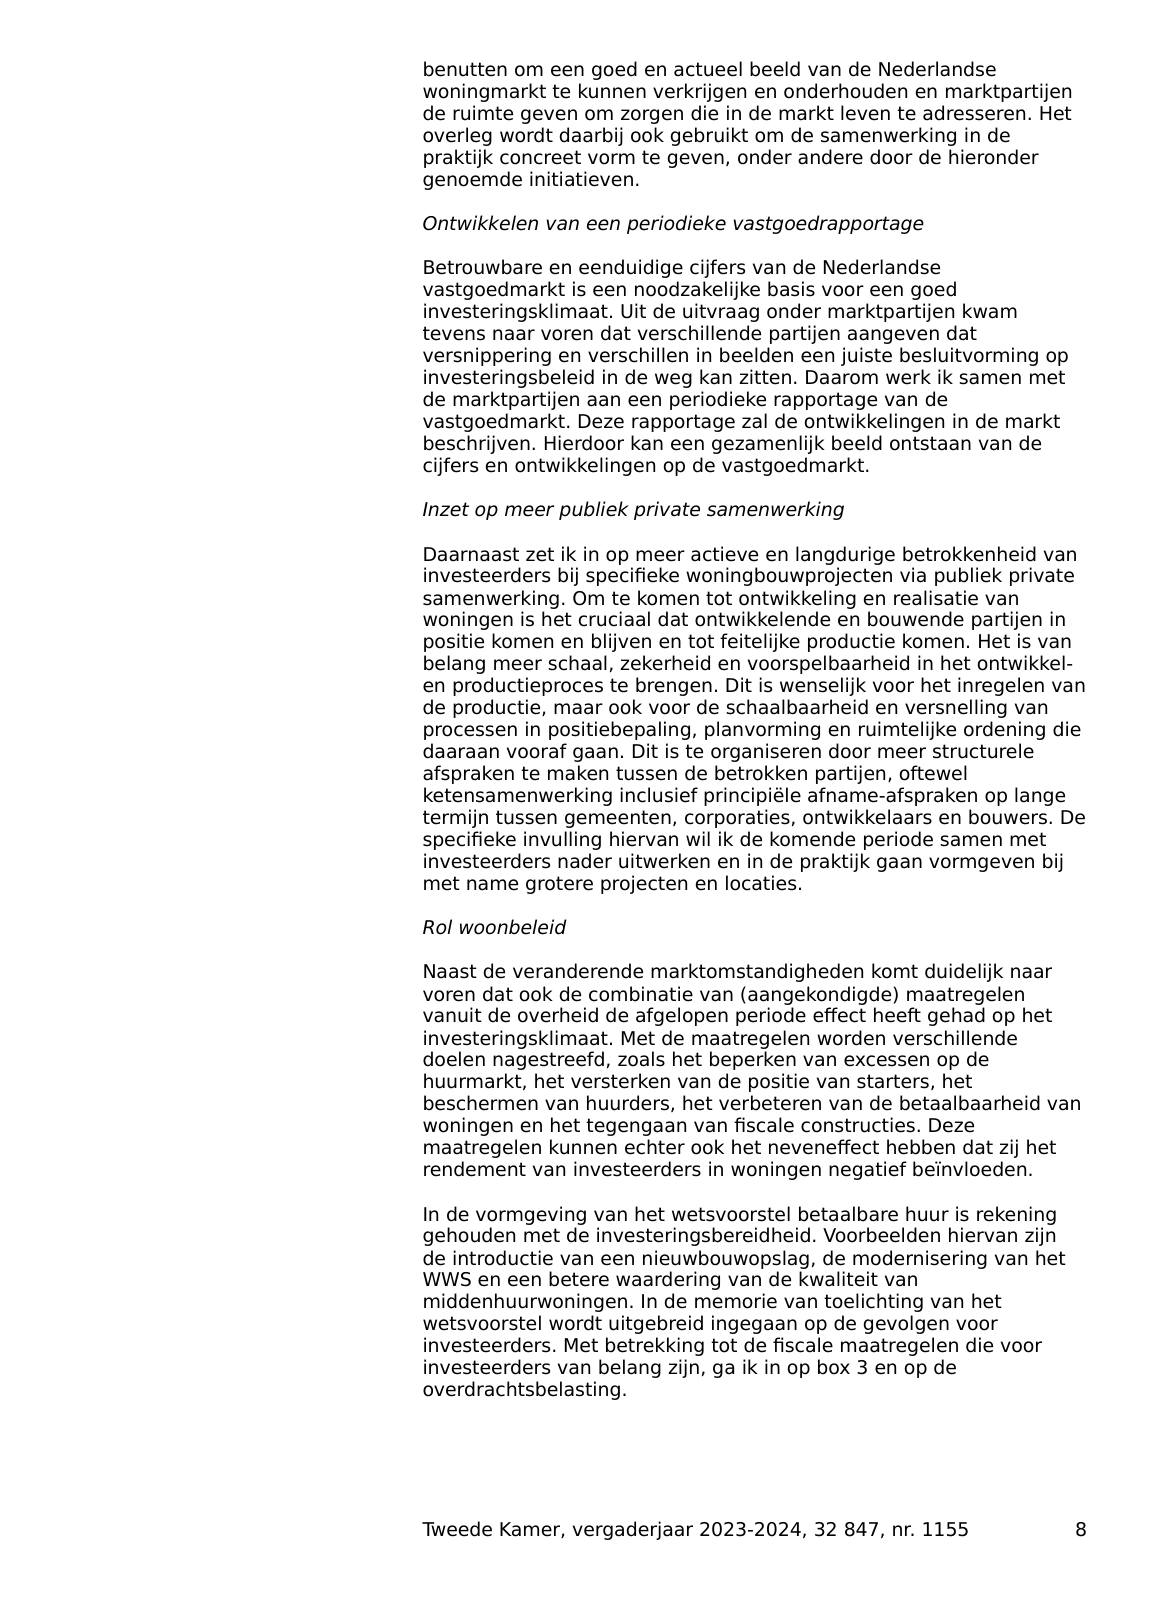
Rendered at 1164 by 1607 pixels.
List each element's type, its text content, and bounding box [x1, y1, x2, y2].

subtitle Rol woonbeleid [422, 917, 1087, 939]
text benutten om een goed en actueel beeld van de Nederlandse woningmarkt te kunnen verkrijgen en onderhouden en marktpartijen de ruimte geven om zorgen die in de markt leven te adresseren. Het overleg wordt daarbij ook gebruikt om de samenwerking in de praktijk concreet vorm te geven, onder andere door de hieronder genoemde initiatieven. [422, 59, 1087, 191]
text Naast de veranderende marktomstandigheden komt duidelijk naar voren dat ook de combinatie van (aangekondigde) maatregelen vanuit de overheid de afgelopen periode effect heeft gehad op het investeringsklimaat. Met de maatregelen worden verschillende doelen nagestreefd, zoals het beperken van excessen op de huurmarkt, het versterken van de positie van starters, het beschermen van huurders, het verbeteren van de betaalbaarheid van woningen en het tegengaan van fiscale constructies. Deze maatregelen kunnen echter ook het neveneffect hebben dat zij het rendement van investeerders in woningen negatief beïnvloeden. [422, 961, 1087, 1181]
subtitle Inzet op meer publiek private samenwerking [422, 499, 1087, 521]
text Betrouwbare en eenduidige cijfers van de Nederlandse vastgoedmarkt is een noodzakelijke basis voor een goed investeringsklimaat. Uit de uitvraag onder marktpartijen kwam tevens naar voren dat verschillende partijen aangeven dat versnippering en verschillen in beelden een juiste besluitvorming op investeringsbeleid in de weg kan zitten. Daarom werk ik samen met de marktpartijen aan een periodieke rapportage van de vastgoedmarkt. Deze rapportage zal de ontwikkelingen in de markt beschrijven. Hierdoor kan een gezamenlijk beeld ontstaan van de cijfers en ontwikkelingen op de vastgoedmarkt. [422, 257, 1087, 477]
text In de vormgeving van het wetsvoorstel betaalbare huur is rekening gehouden met de investeringsbereidheid. Voorbeelden hiervan zijn de introductie van een nieuwbouwopslag, de modernisering van het WWS en een betere waardering van de kwaliteit van middenhuurwoningen. In de memorie van toelichting van het wetsvoorstel wordt uitgebreid ingegaan op de gevolgen voor investeerders. Met betrekking tot de fiscale maatregelen die voor investeerders van belang zijn, ga ik in op box 3 en op de overdrachtsbelasting. [422, 1203, 1087, 1401]
subtitle Ontwikkelen van een periodieke vastgoedrapportage [422, 213, 1087, 235]
text Daarnaast zet ik in op meer actieve en langdurige betrokkenheid van investeerders bij specifieke woningbouwprojecten via publiek private samenwerking. Om te komen tot ontwikkeling en realisatie van woningen is het cruciaal dat ontwikkelende en bouwende partijen in positie komen en blijven en tot feitelijke productie komen. Het is van belang meer schaal, zekerheid en voorspelbaarheid in het ontwikkel- en productieproces te brengen. Dit is wenselijk voor het inregelen van de productie, maar ook voor de schaalbaarheid en versnelling van processen in positiebepaling, planvorming en ruimtelijke ordening die daaraan vooraf gaan. Dit is te organiseren door meer structurele afspraken te maken tussen de betrokken partijen, oftewel ketensamenwerking inclusief principiële afname-afspraken op lange termijn tussen gemeenten, corporaties, ontwikkelaars en bouwers. De specifieke invulling hiervan wil ik de komende periode samen met investeerders nader uitwerken en in de praktijk gaan vormgeven bij met name grotere projecten en locaties. [422, 543, 1087, 895]
